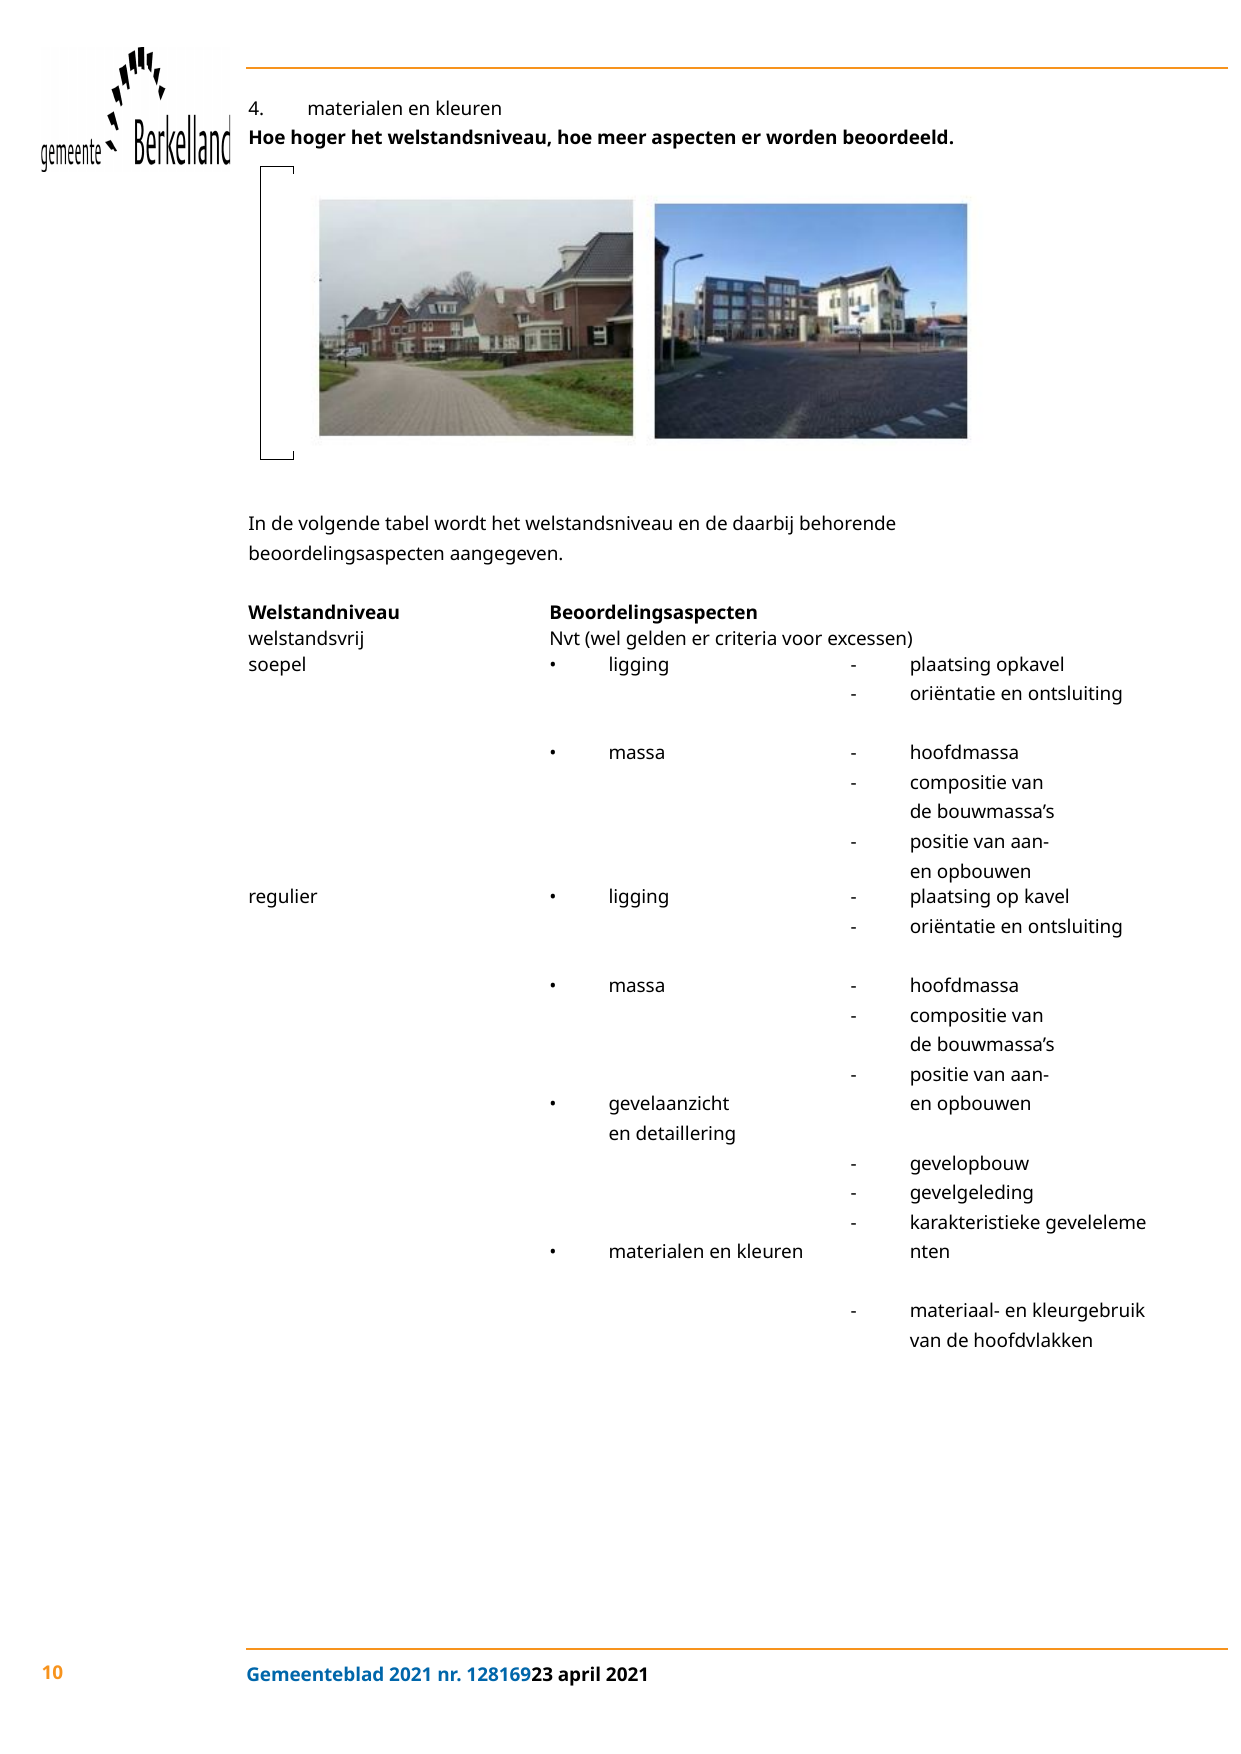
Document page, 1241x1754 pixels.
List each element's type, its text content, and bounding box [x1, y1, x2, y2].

text Hoe hoger het welstandsniveau, hoe meer aspecten er worden beoordeeld. [248, 124, 1152, 150]
table_cell ligging massa gevelaanzicht en detaillering materialen en kleuren [549, 884, 850, 1353]
table_cell ligging massa [549, 651, 850, 883]
picture [268, 174, 1173, 451]
table_cell plaatsing op kavel oriëntatie en ontsluiting hoofdmassa compositie van de bouwmassa’s positie van aan- en opbouwen gevelopbouw gevelgeleding karakteristieke gevelelementen materiaal- en kleurgebruik van de hoofdvlakken [850, 884, 1152, 1353]
table_cell soepel [248, 651, 549, 883]
table_cell welstandsvrij [248, 625, 549, 651]
table_cell regulier [248, 884, 549, 1353]
table_cell plaatsing opkavel oriëntatie en ontsluiting hoofdmassa compositie van de bouwmassa’s positie van aan- en opbouwen [850, 651, 1152, 883]
list materialen en kleuren [248, 95, 1152, 121]
text In de volgende tabel wordt het welstandsniveau en de daarbij behorende beoordelingsaspecten aangegeven. [248, 510, 1152, 566]
table_header Welstandniveau [248, 599, 549, 625]
table_cell Nvt (wel gelden er criteria voor excessen) [549, 625, 1152, 651]
table_header Beoordelingsaspecten [549, 599, 1152, 625]
picture [41, 47, 231, 172]
